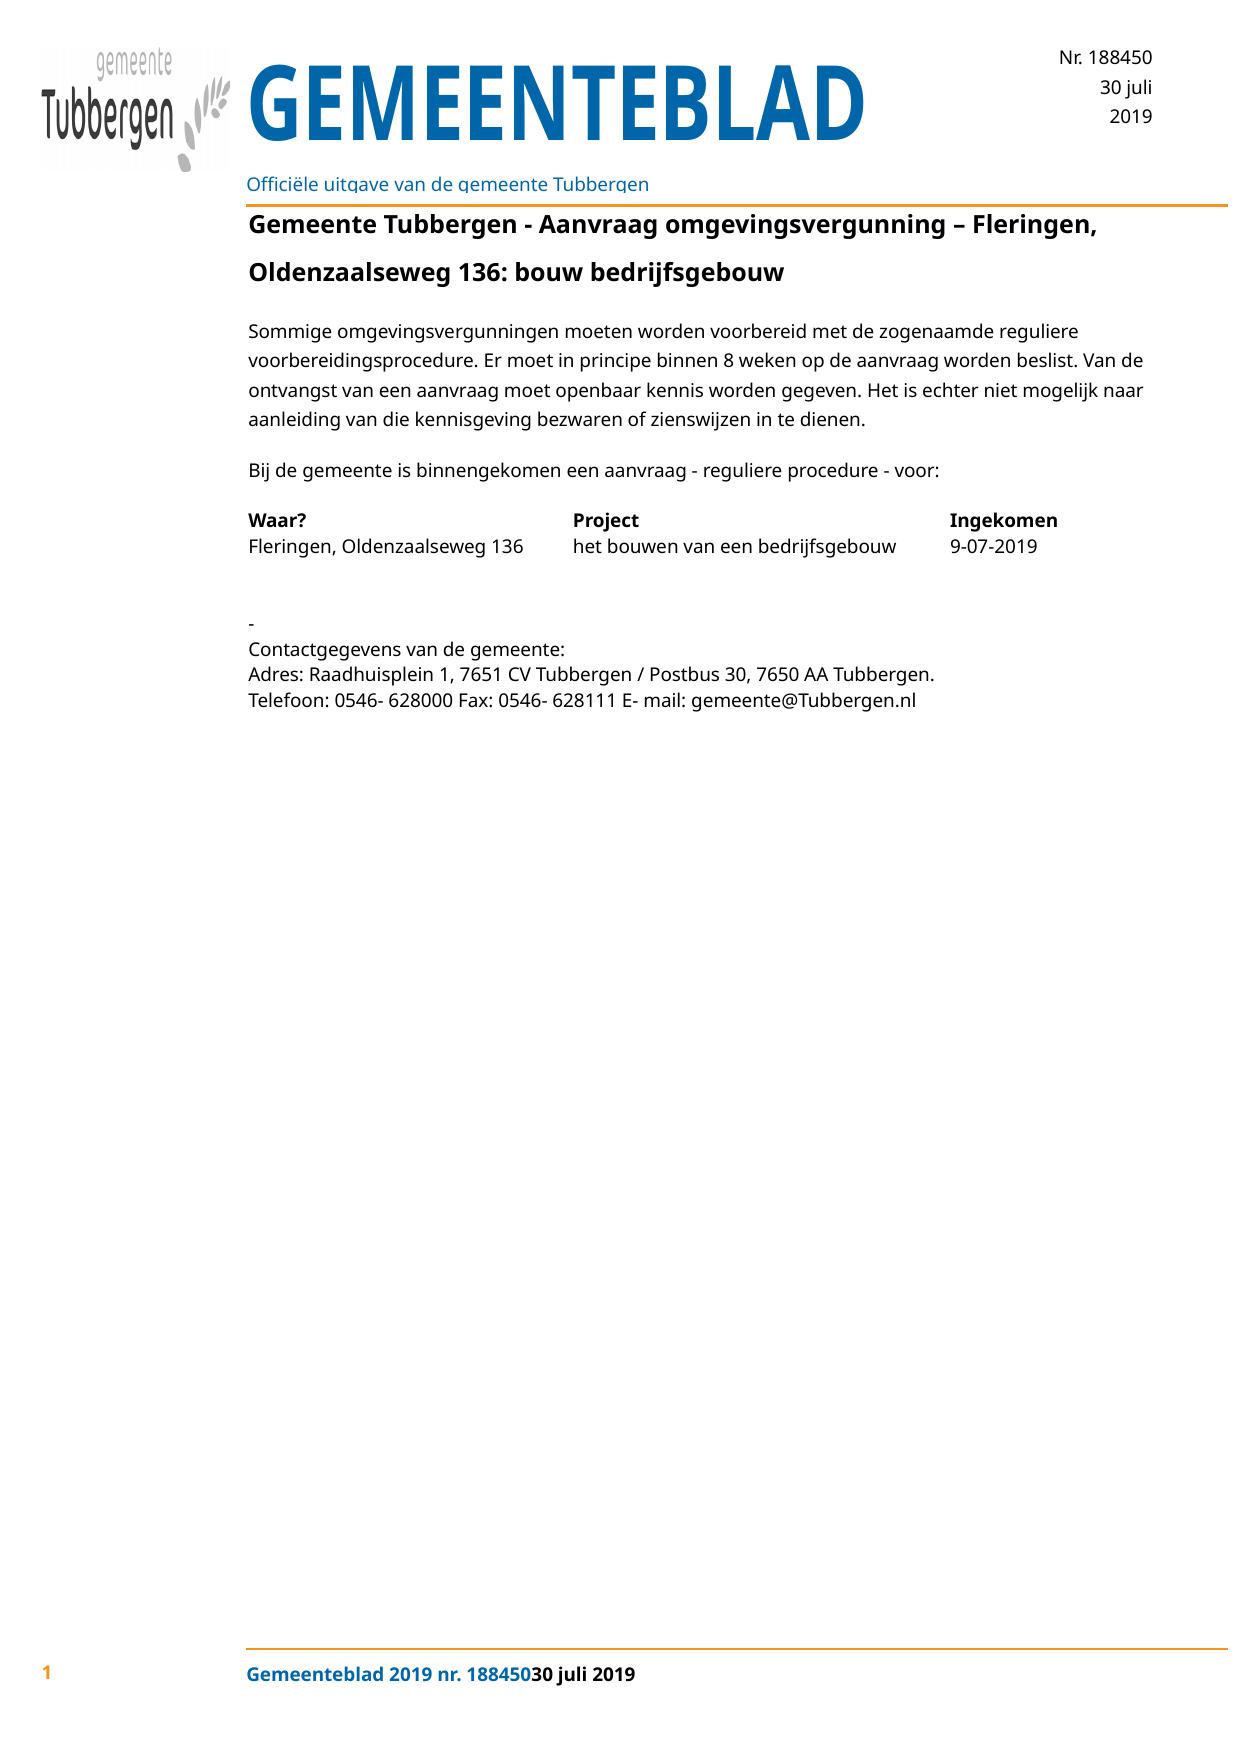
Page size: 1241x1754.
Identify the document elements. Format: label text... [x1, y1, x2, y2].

table_header Ingekomen [950, 508, 1152, 533]
table_cell het bouwen van een bedrijfsgebouw [573, 533, 950, 559]
text Gemeente Tubbergen - Aanvraag omgevingsvergunning – Fleringen, Oldenzaalseweg 136: bouw bedrijfsgebouw [248, 207, 1152, 288]
text Adres: Raadhuisplein 1, 7651 CV Tubbergen / Postbus 30, 7650 AA Tubbergen. [248, 662, 1152, 687]
table_cell 9-07-2019 [950, 533, 1152, 559]
table_header Project [573, 508, 950, 533]
table_header Waar? [248, 508, 573, 533]
table_cell Fleringen, Oldenzaalseweg 136 [248, 533, 573, 559]
text - [248, 610, 1152, 636]
text Sommige omgevingsvergunningen moeten worden voorbereid met de zogenaamde reguliere voorbereidingsprocedure. Er moet in principe binnen 8 weken op de aanvraag worden beslist. Van de ontvangst van een aanvraag moet openbaar kennis worden gegeven. Het is echter niet mogelijk naar aanleiding van die kennisgeving bezwaren of zienswijzen in te dienen. [248, 318, 1152, 432]
picture [41, 47, 231, 172]
text Bij de gemeente is binnengekomen een aanvraag - reguliere procedure - voor: [248, 457, 1152, 483]
text Telefoon: 0546- 628000 Fax: 0546- 628111 E- mail: gemeente@Tubbergen.nl [248, 687, 1152, 713]
text Contactgegevens van de gemeente: [248, 636, 1152, 662]
